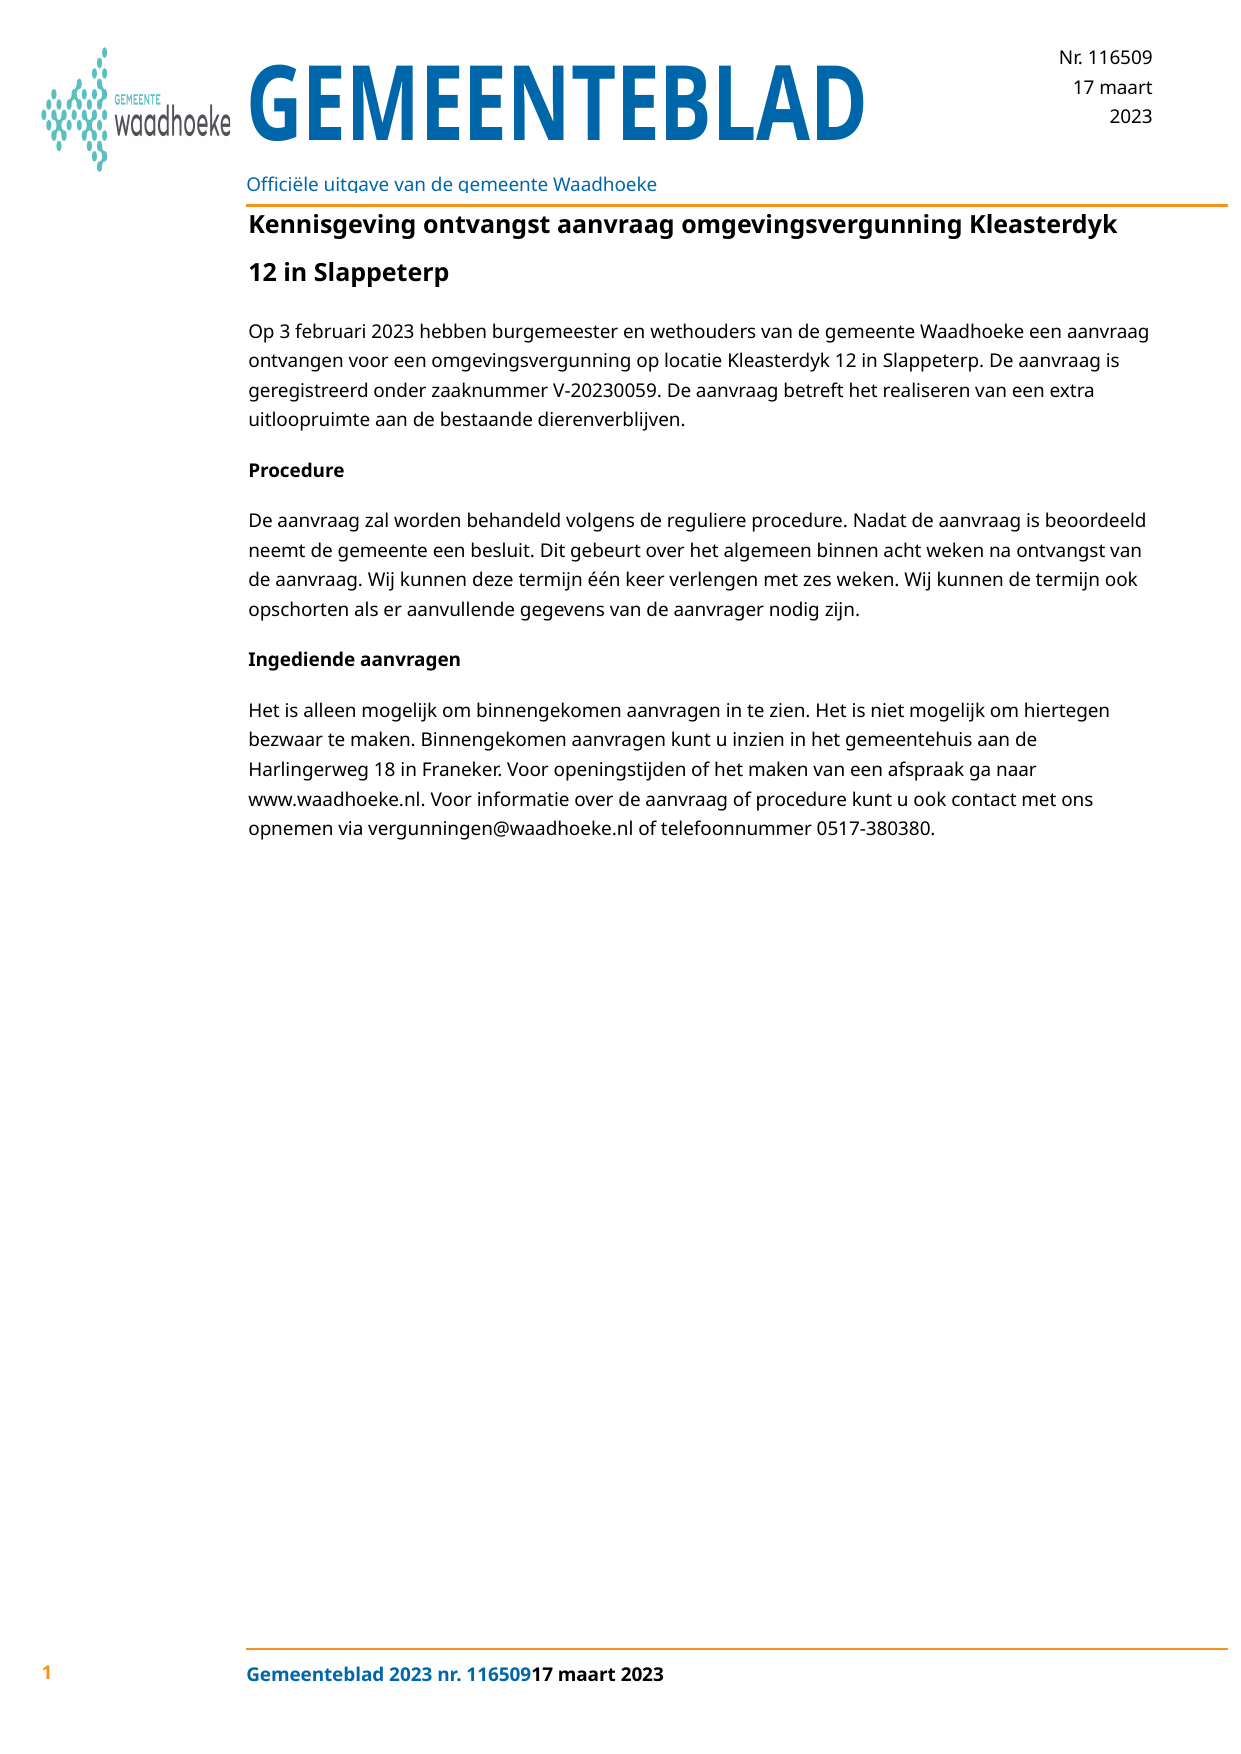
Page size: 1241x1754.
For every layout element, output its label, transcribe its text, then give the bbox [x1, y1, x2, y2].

text Procedure [248, 457, 1152, 483]
text Ingediende aanvragen [248, 647, 1152, 672]
text De aanvraag zal worden behandeld volgens de reguliere procedure. Nadat de aanvraag is beoordeeld neemt de gemeente een besluit. Dit gebeurt over het algemeen binnen acht weken na ontvangst van de aanvraag. Wij kunnen deze termijn één keer verlengen met zes weken. Wij kunnen de termijn ook opschorten als er aanvullende gegevens van de aanvrager nodig zijn. [248, 507, 1152, 622]
text Kennisgeving ontvangst aanvraag omgevingsvergunning Kleasterdyk 12 in Slappeterp [248, 207, 1152, 288]
text Op 3 februari 2023 hebben burgemeester en wethouders van de gemeente Waadhoeke een aanvraag ontvangen voor een omgevingsvergunning op locatie Kleasterdyk 12 in Slappeterp. De aanvraag is geregistreerd onder zaaknummer V-20230059. De aanvraag betreft het realiseren van een extra uitloopruimte aan de bestaande dierenverblijven. [248, 318, 1152, 432]
text Het is alleen mogelijk om binnengekomen aanvragen in te zien. Het is niet mogelijk om hiertegen bezwaar te maken. Binnengekomen aanvragen kunt u inzien in het gemeentehuis aan de Harlingerweg 18 in Franeker. Voor openingstijden of het maken van een afspraak ga naar www.waadhoeke.nl. Voor informatie over de aanvraag of procedure kunt u ook contact met ons opnemen via vergunningen@waadhoeke.nl of telefoonnummer 0517-380380. [248, 697, 1152, 841]
picture [41, 47, 231, 172]
